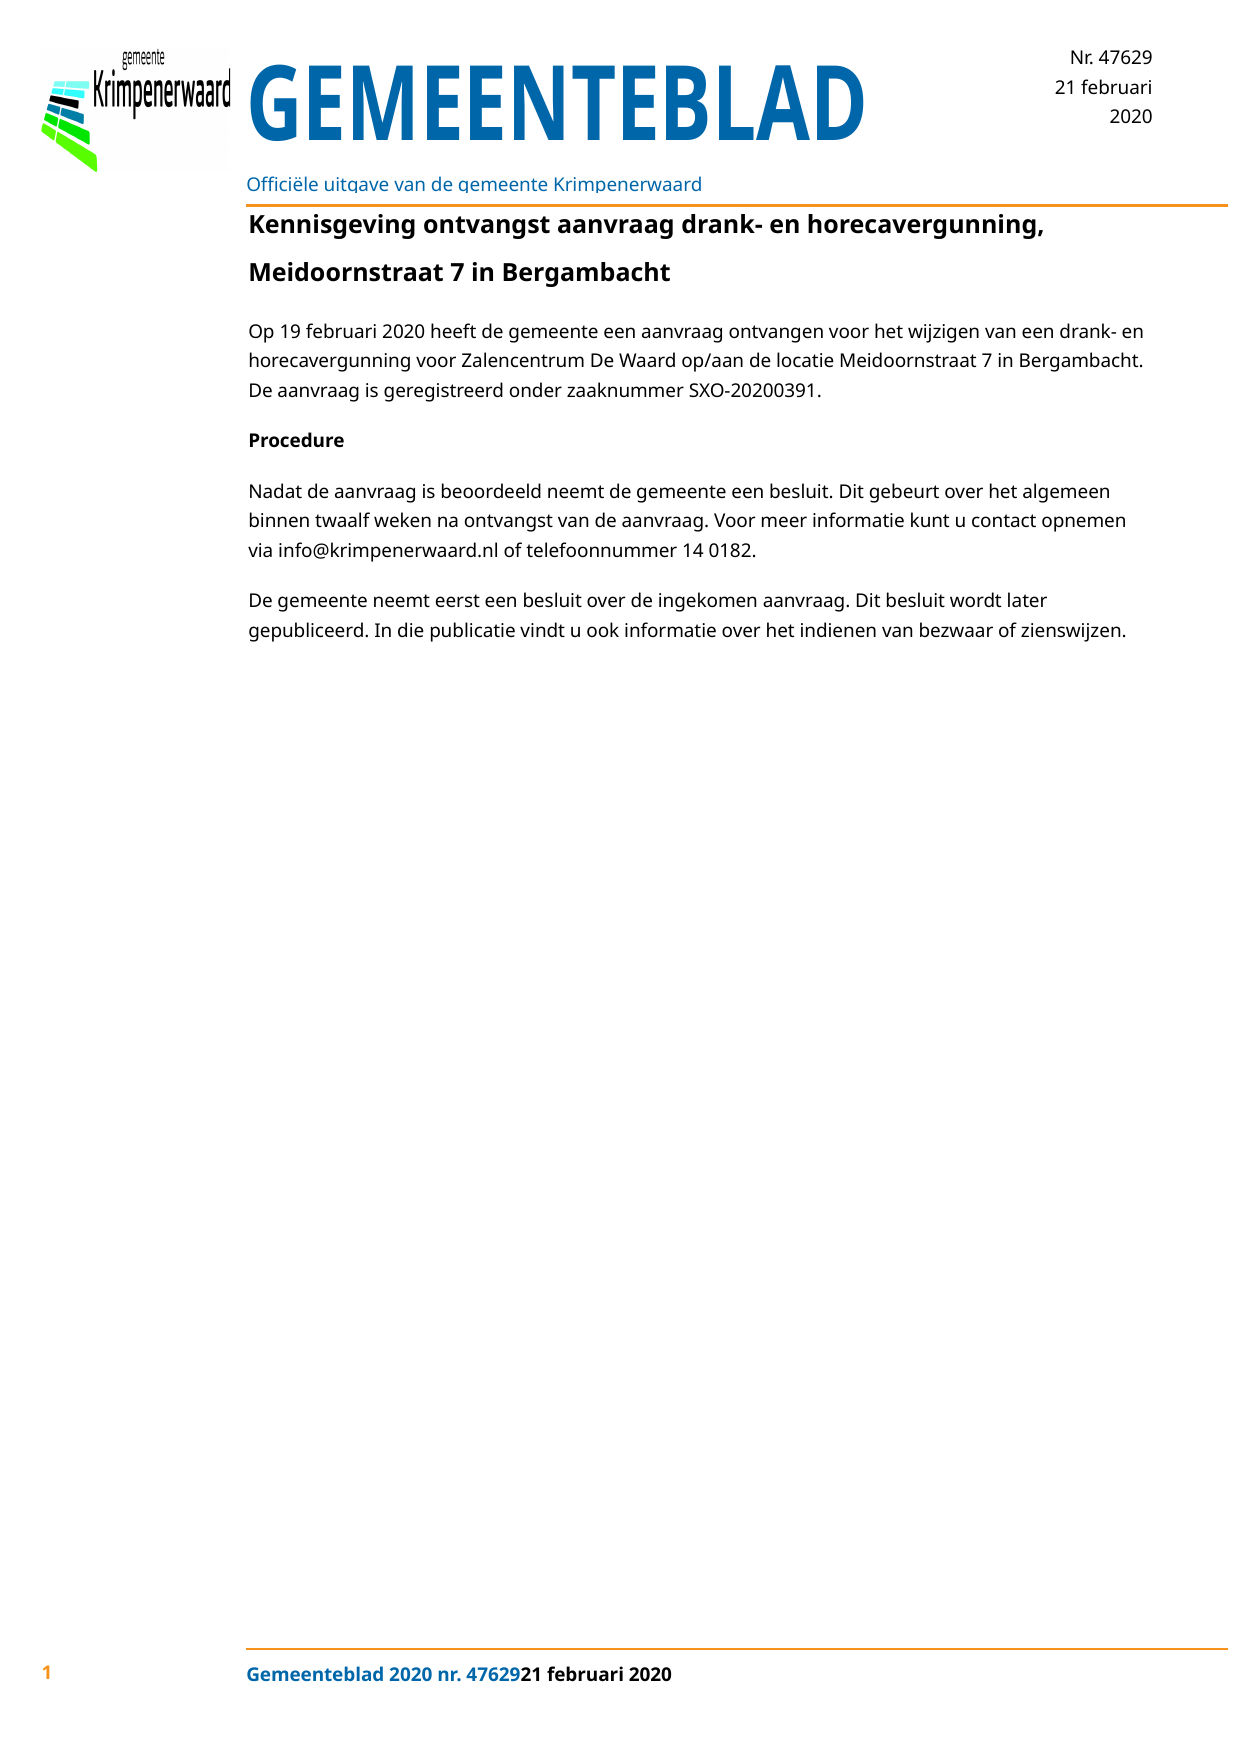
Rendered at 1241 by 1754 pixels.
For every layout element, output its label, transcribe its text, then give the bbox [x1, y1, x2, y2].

text Kennisgeving ontvangst aanvraag drank- en horecavergunning, Meidoornstraat 7 in Bergambacht [248, 207, 1152, 288]
text Op 19 februari 2020 heeft de gemeente een aanvraag ontvangen voor het wijzigen van een drank- en horecavergunning voor Zalencentrum De Waard op/aan de locatie Meidoornstraat 7 in Bergambacht. De aanvraag is geregistreerd onder zaaknummer SXO-20200391. [248, 318, 1152, 403]
picture [41, 47, 231, 172]
text De gemeente neemt eerst een besluit over de ingekomen aanvraag. Dit besluit wordt later gepubliceerd. In die publicatie vindt u ook informatie over het indienen van bezwaar of zienswijzen. [248, 587, 1152, 643]
text Procedure [248, 427, 1152, 453]
text Nadat de aanvraag is beoordeeld neemt de gemeente een besluit. Dit gebeurt over het algemeen binnen twaalf weken na ontvangst van de aanvraag. Voor meer informatie kunt u contact opnemen via info@krimpenerwaard.nl of telefoonnummer 14 0182. [248, 478, 1152, 563]
